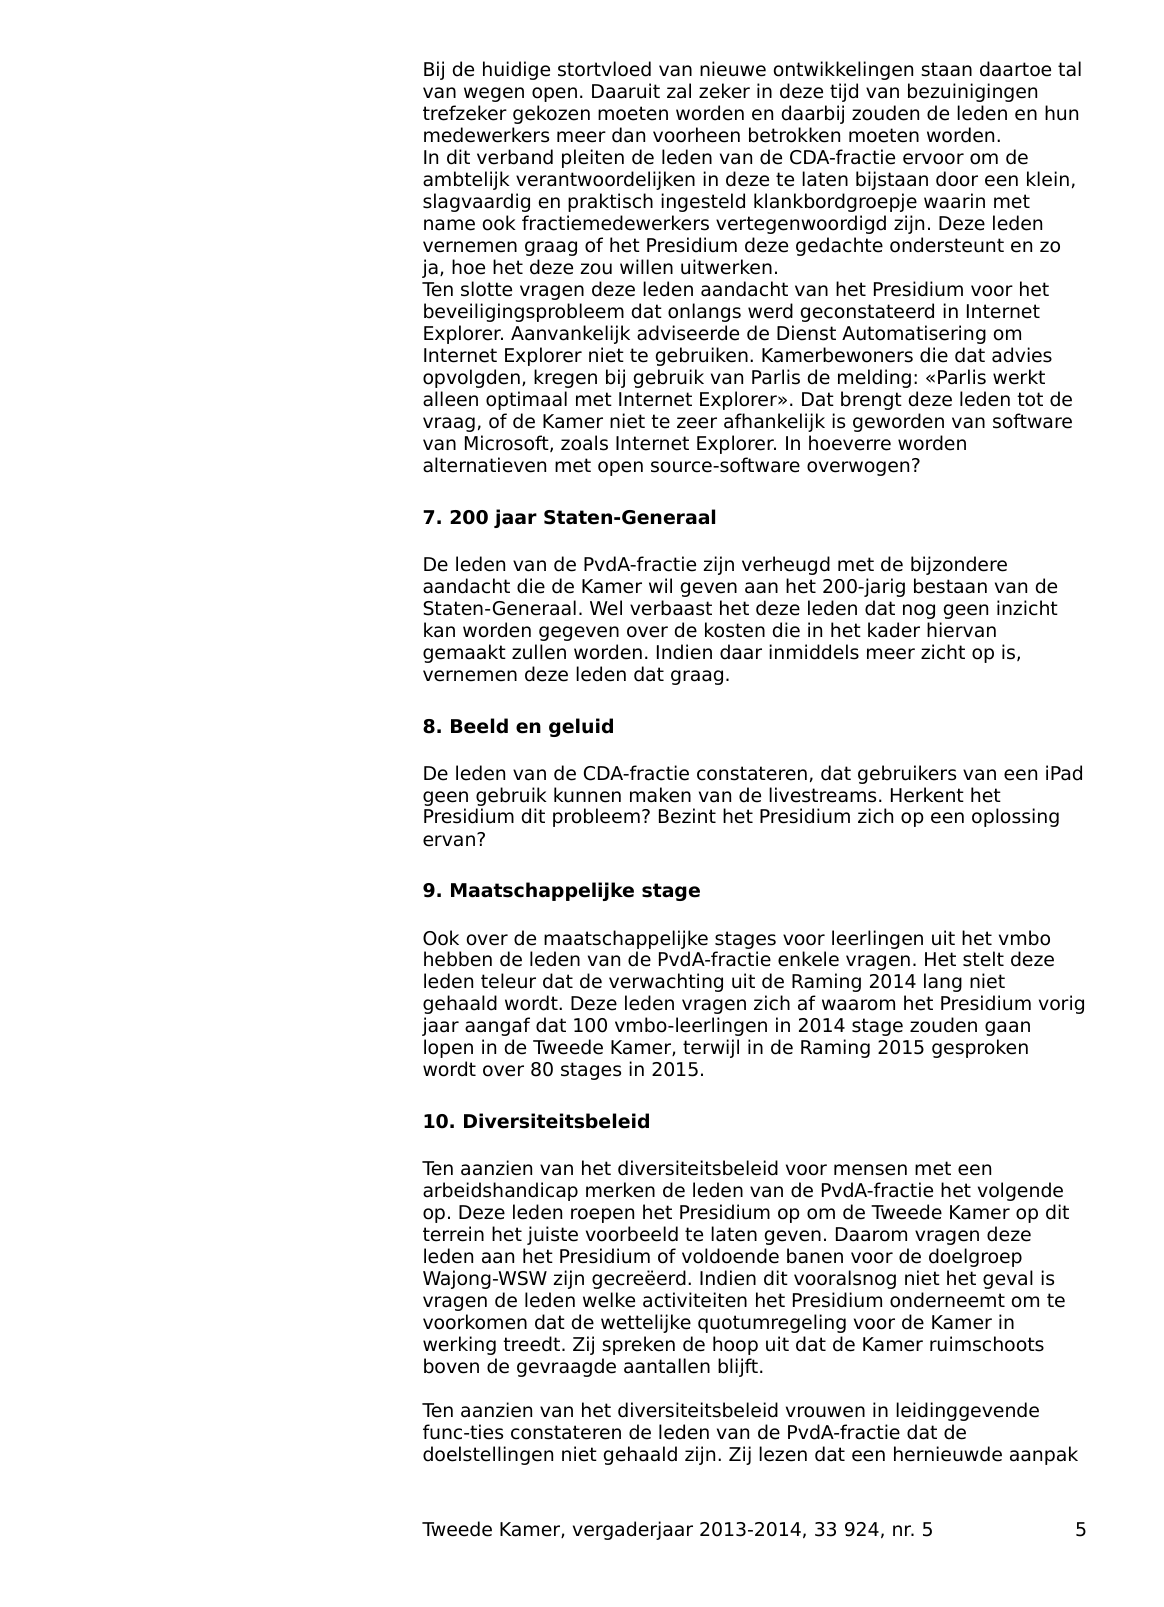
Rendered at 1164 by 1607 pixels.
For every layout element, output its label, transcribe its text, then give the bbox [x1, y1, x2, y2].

text Ten aanzien van het diversiteitsbeleid voor mensen met een arbeidshandicap merken de leden van de PvdA-fractie het volgende op. Deze leden roepen het Presidium op om de Tweede Kamer op dit terrein het juiste voorbeeld te laten geven. Daarom vragen deze leden aan het Presidium of voldoende banen voor de doelgroep Wajong-WSW zijn gecreëerd. Indien dit vooralsnog niet het geval is vragen de leden welke activiteiten het Presidium onderneemt om te voorkomen dat de wettelijke quotumregeling voor de Kamer in werking treedt. Zij spreken de hoop uit dat de Kamer ruimschoots boven de gevraagde aantallen blijft. [422, 1158, 1087, 1378]
text Bij de huidige stortvloed van nieuwe ontwikkelingen staan daartoe tal van wegen open. Daaruit zal zeker in deze tijd van bezuinigingen trefzeker gekozen moeten worden en daarbij zouden de leden en hun medewerkers meer dan voorheen betrokken moeten worden. [422, 59, 1087, 147]
text De leden van de CDA-fractie constateren, dat gebruikers van een iPad geen gebruik kunnen maken van de livestreams. Herkent het Presidium dit probleem? Bezint het Presidium zich op een oplossing ervan? [422, 762, 1087, 850]
text Ten slotte vragen deze leden aandacht van het Presidium voor het beveiligingsprobleem dat onlangs werd geconstateerd in Internet Explorer. Aanvankelijk adviseerde de Dienst Automatisering om Internet Explorer niet te gebruiken. Kamerbewoners die dat advies opvolgden, kregen bij gebruik van Parlis de melding: «Parlis werkt alleen optimaal met Internet Explorer». Dat brengt deze leden tot de vraag, of de Kamer niet te zeer afhankelijk is geworden van software van Microsoft, zoals Internet Explorer. In hoeverre worden alternatieven met open source-software overwogen? [422, 279, 1087, 477]
subtitle 7. 200 jaar Staten-Generaal [422, 507, 1087, 529]
text Ook over de maatschappelijke stages voor leerlingen uit het vmbo hebben de leden van de PvdA-fractie enkele vragen. Het stelt deze leden teleur dat de verwachting uit de Raming 2014 lang niet gehaald wordt. Deze leden vragen zich af waarom het Presidium vorig jaar aangaf dat 100 vmbo-leerlingen in 2014 stage zouden gaan lopen in de Tweede Kamer, terwijl in de Raming 2015 gesproken wordt over 80 stages in 2015. [422, 927, 1087, 1081]
subtitle 8. Beeld en geluid [422, 716, 1087, 737]
text De leden van de PvdA-fractie zijn verheugd met de bijzondere aandacht die de Kamer wil geven aan het 200-jarig bestaan van de Staten-Generaal. Wel verbaast het deze leden dat nog geen inzicht kan worden gegeven over de kosten die in het kader hiervan gemaakt zullen worden. Indien daar inmiddels meer zicht op is, vernemen deze leden dat graag. [422, 554, 1087, 686]
subtitle 10. Diversiteitsbeleid [422, 1111, 1087, 1133]
text Ten aanzien van het diversiteitsbeleid vrouwen in leidinggevende func-ties constateren de leden van de PvdA-fractie dat de doelstellingen niet gehaald zijn. Zij lezen dat een hernieuwde aanpak [422, 1400, 1087, 1466]
subtitle 9. Maatschappelijke stage [422, 880, 1087, 902]
text In dit verband pleiten de leden van de CDA-fractie ervoor om de ambtelijk verantwoordelijken in deze te laten bijstaan door een klein, slagvaardig en praktisch ingesteld klankbordgroepje waarin met name ook fractiemedewerkers vertegenwoordigd zijn. Deze leden vernemen graag of het Presidium deze gedachte ondersteunt en zo ja, hoe het deze zou willen uitwerken. [422, 147, 1087, 279]
